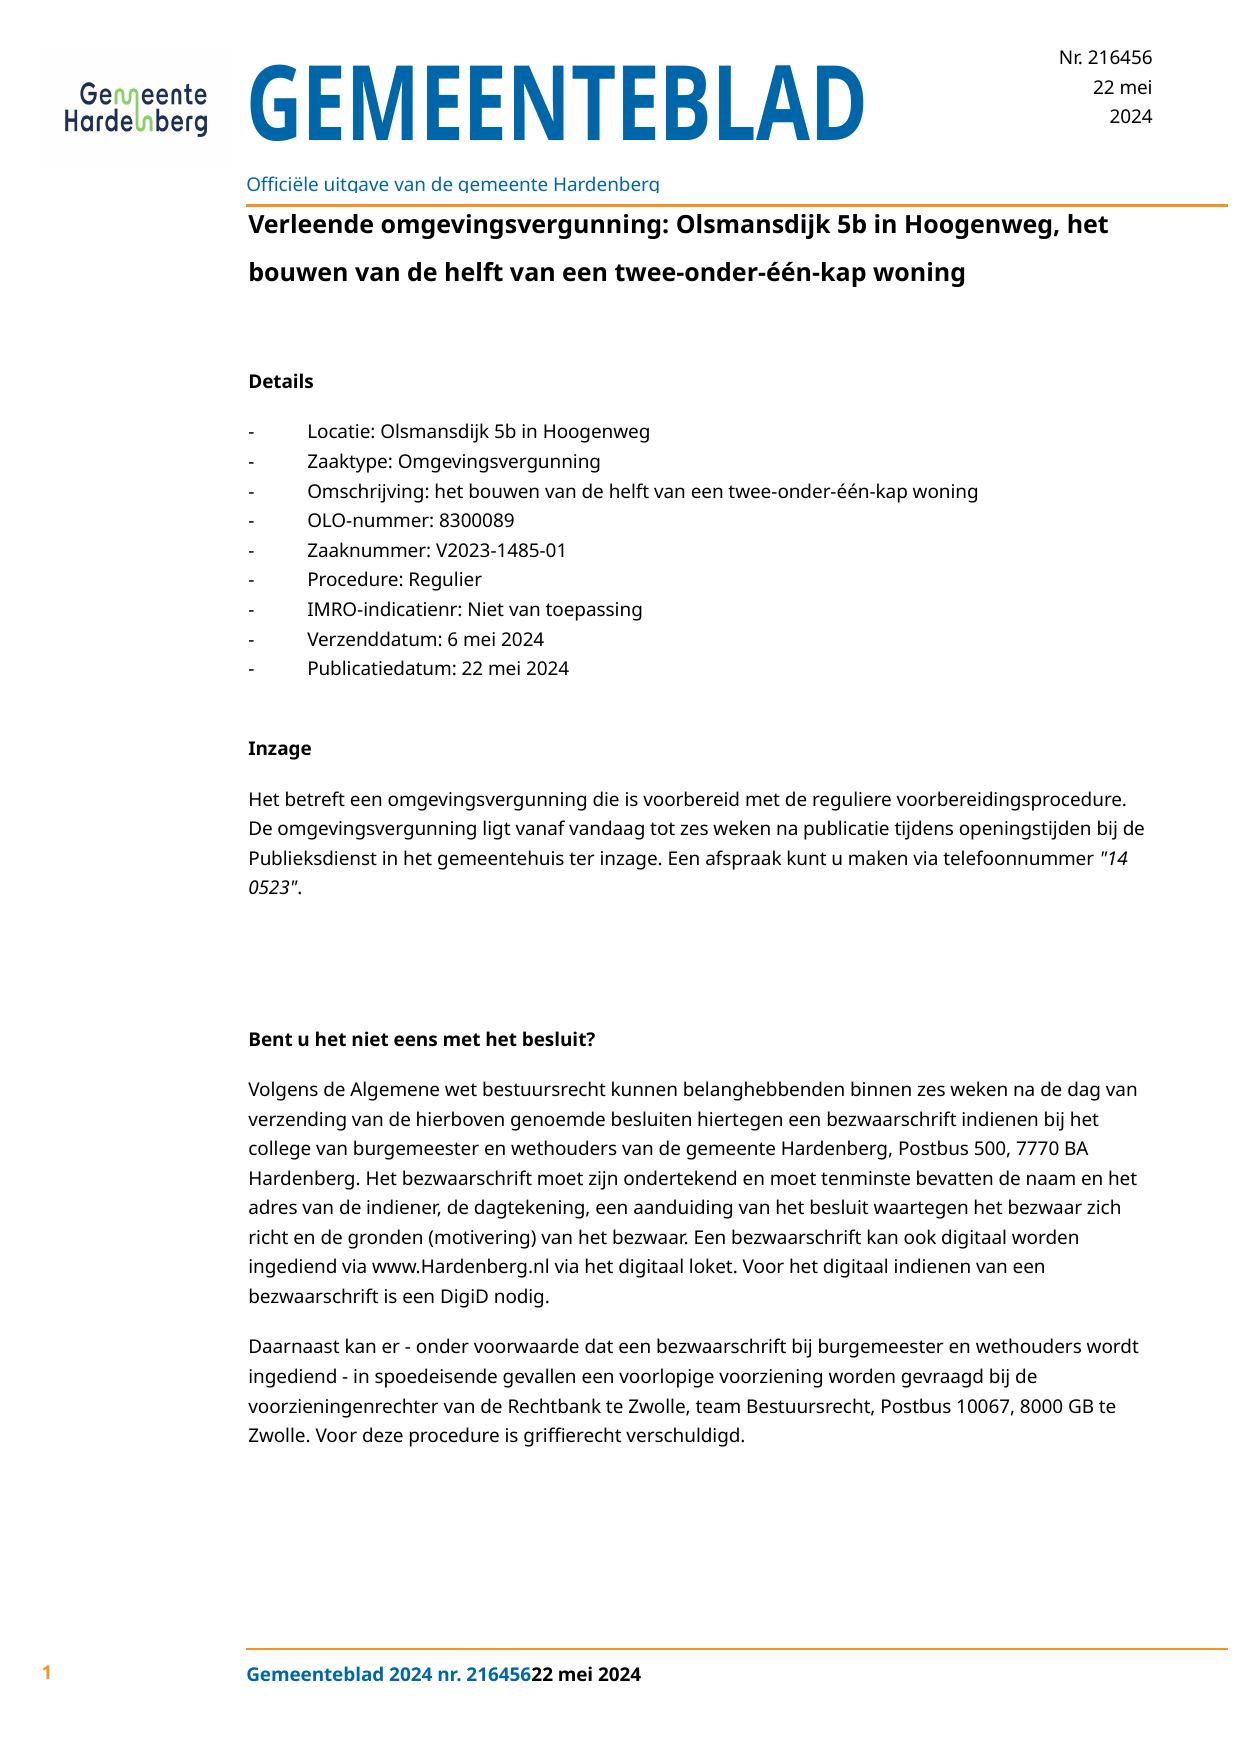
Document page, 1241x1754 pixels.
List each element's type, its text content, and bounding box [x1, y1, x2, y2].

list Zaaktype: Omgevingsvergunning [248, 448, 1152, 474]
text Daarnaast kan er - onder voorwaarde dat een bezwaarschrift bij burgemeester en wethouders wordt ingediend - in spoedeisende gevallen een voorlopige voorziening worden gevraagd bij de voorzieningenrechter van de Rechtbank te Zwolle, team Bestuursrecht, Postbus 10067, 8000 GB te Zwolle. Voor deze procedure is griffierecht verschuldigd. [248, 1334, 1152, 1448]
list OLO-nummer: 8300089 [248, 507, 1152, 533]
list Publicatiedatum: 22 mei 2024 [248, 655, 1152, 681]
picture [41, 47, 231, 172]
list Omschrijving: het bouwen van de helft van een twee-onder-één-kap woning [248, 478, 1152, 504]
text Het betreft een omgevingsvergunning die is voorbereid met de reguliere voorbereidingsprocedure. De omgevingsvergunning ligt vanaf vandaag tot zes weken na publicatie tijdens openingstijden bij de Publieksdienst in het gemeentehuis ter inzage. Een afspraak kunt u maken via telefoonnummer "14 0523". [248, 786, 1152, 900]
list IMRO-indicatienr: Niet van toepassing [248, 596, 1152, 622]
text Volgens de Algemene wet bestuursrecht kunnen belanghebbenden binnen zes weken na de dag van verzending van de hierboven genoemde besluiten hiertegen een bezwaarschrift indienen bij het college van burgemeester en wethouders van de gemeente Hardenberg, Postbus 500, 7770 BA Hardenberg. Het bezwaarschrift moet zijn ondertekend en moet tenminste bevatten de naam en het adres van de indiener, de dagtekening, een aanduiding van het besluit waartegen het bezwaar zich richt en de gronden (motivering) van het bezwaar. Een bezwaarschrift kan ook digitaal worden ingediend via www.Hardenberg.nl via het digitaal loket. Voor het digitaal indienen van een bezwaarschrift is een DigiD nodig. [248, 1076, 1152, 1309]
list Zaaknummer: V2023-1485-01 [248, 537, 1152, 563]
text Details [248, 368, 1152, 394]
list Locatie: Olsmansdijk 5b in Hoogenweg [248, 419, 1152, 444]
text Inzage [248, 735, 1152, 761]
text Bent u het niet eens met het besluit? [248, 1026, 1152, 1052]
list Procedure: Regulier [248, 567, 1152, 592]
list Verzenddatum: 6 mei 2024 [248, 626, 1152, 652]
text Verleende omgevingsvergunning: Olsmansdijk 5b in Hoogenweg, het bouwen van de helft van een twee-onder-één-kap woning [248, 207, 1152, 288]
